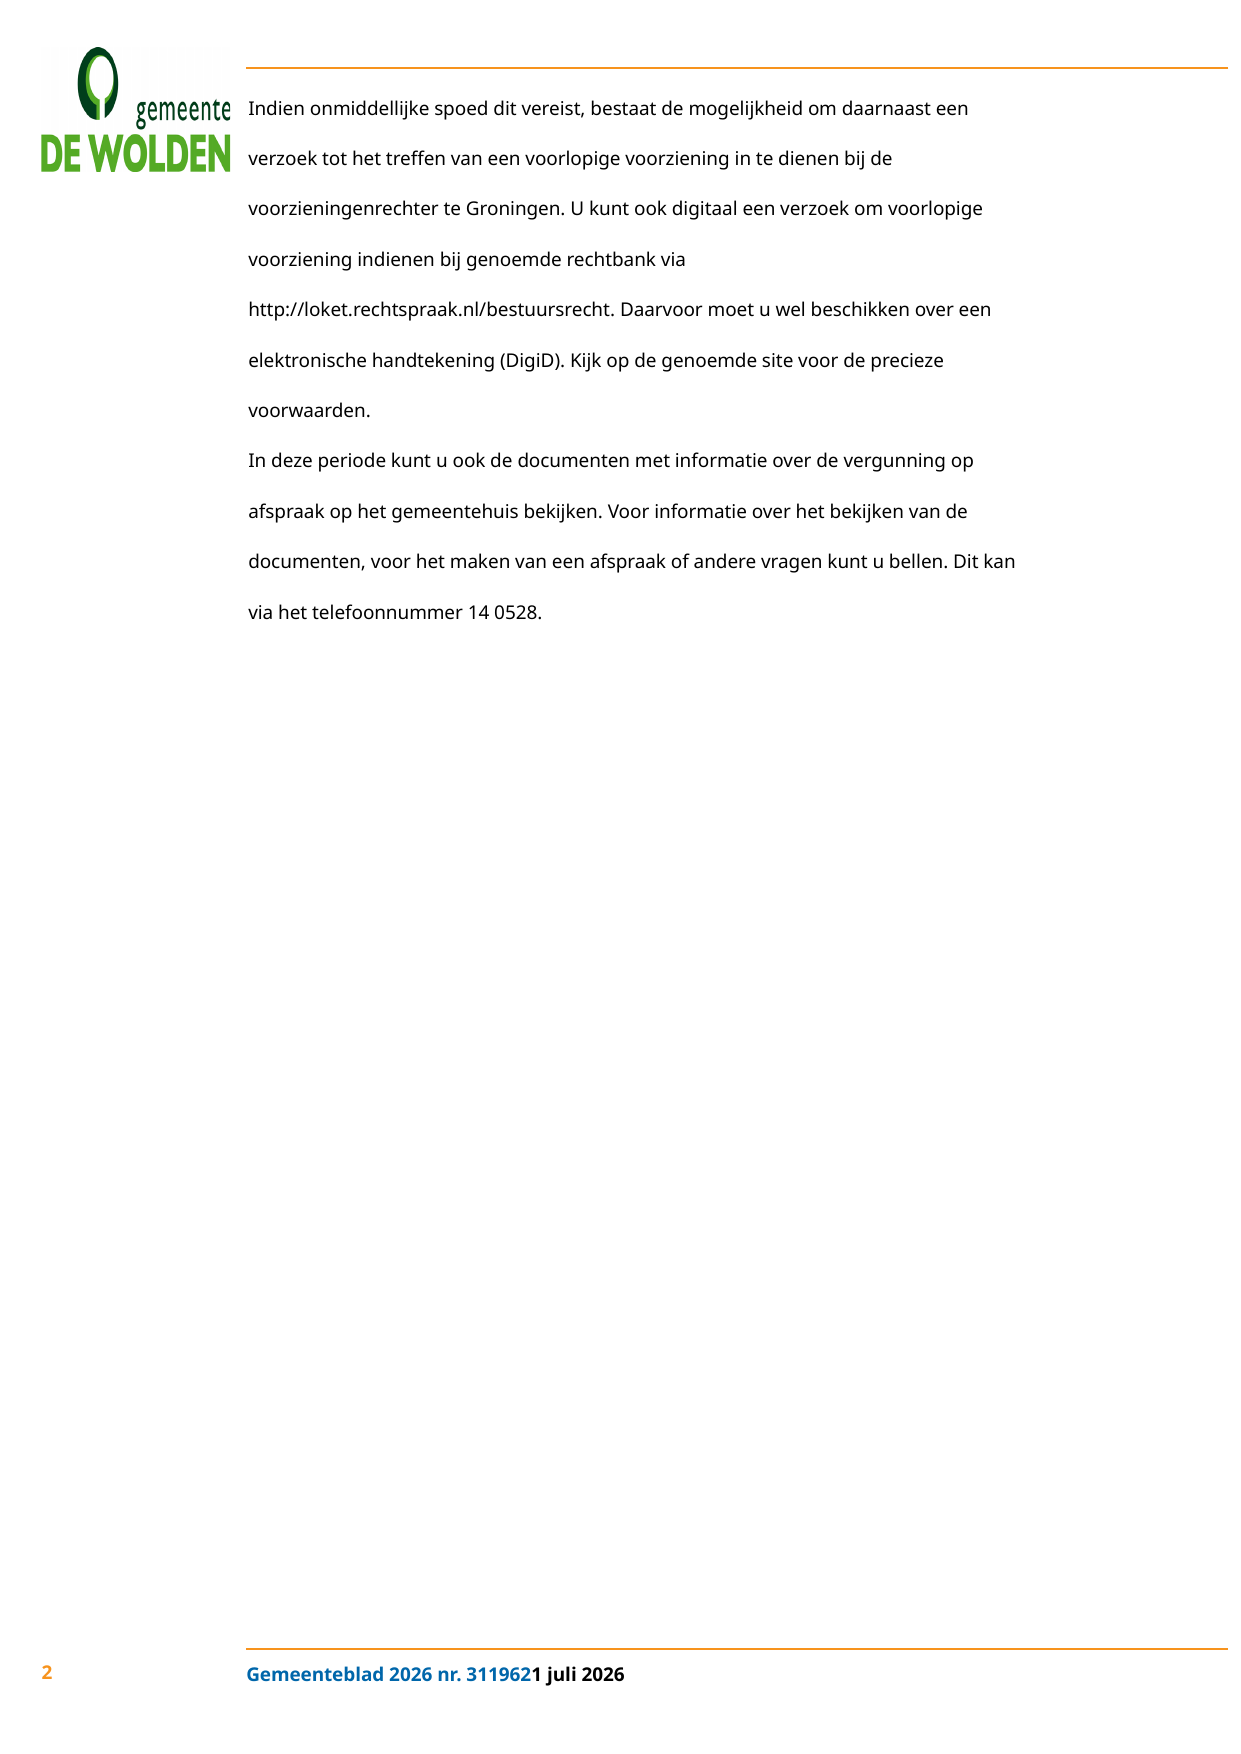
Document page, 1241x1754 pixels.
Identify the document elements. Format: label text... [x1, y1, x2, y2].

text documenten, voor het maken van een afspraak of andere vragen kunt u bellen. Dit kan [248, 548, 1152, 574]
picture [41, 47, 231, 172]
text voorziening indienen bij genoemde rechtbank via [248, 246, 1152, 272]
text voorzieningenrechter te Groningen. U kunt ook digitaal een verzoek om voorlopige [248, 196, 1152, 221]
text verzoek tot het treffen van een voorlopige voorziening in te dienen bij de [248, 145, 1152, 171]
text http://loket.rechtspraak.nl/bestuursrecht. Daarvoor moet u wel beschikken over een [248, 296, 1152, 322]
text In deze periode kunt u ook de documenten met informatie over de vergunning op [248, 448, 1152, 473]
text elektronische handtekening (DigiD). Kijk op de genoemde site voor de precieze [248, 347, 1152, 373]
text afspraak op het gemeentehuis bekijken. Voor informatie over het bekijken van de [248, 498, 1152, 524]
text via het telefoonnummer 14 0528. [248, 599, 1152, 625]
text Indien onmiddellijke spoed dit vereist, bestaat de mogelijkheid om daarnaast een [248, 95, 1152, 121]
text voorwaarden. [248, 397, 1152, 423]
